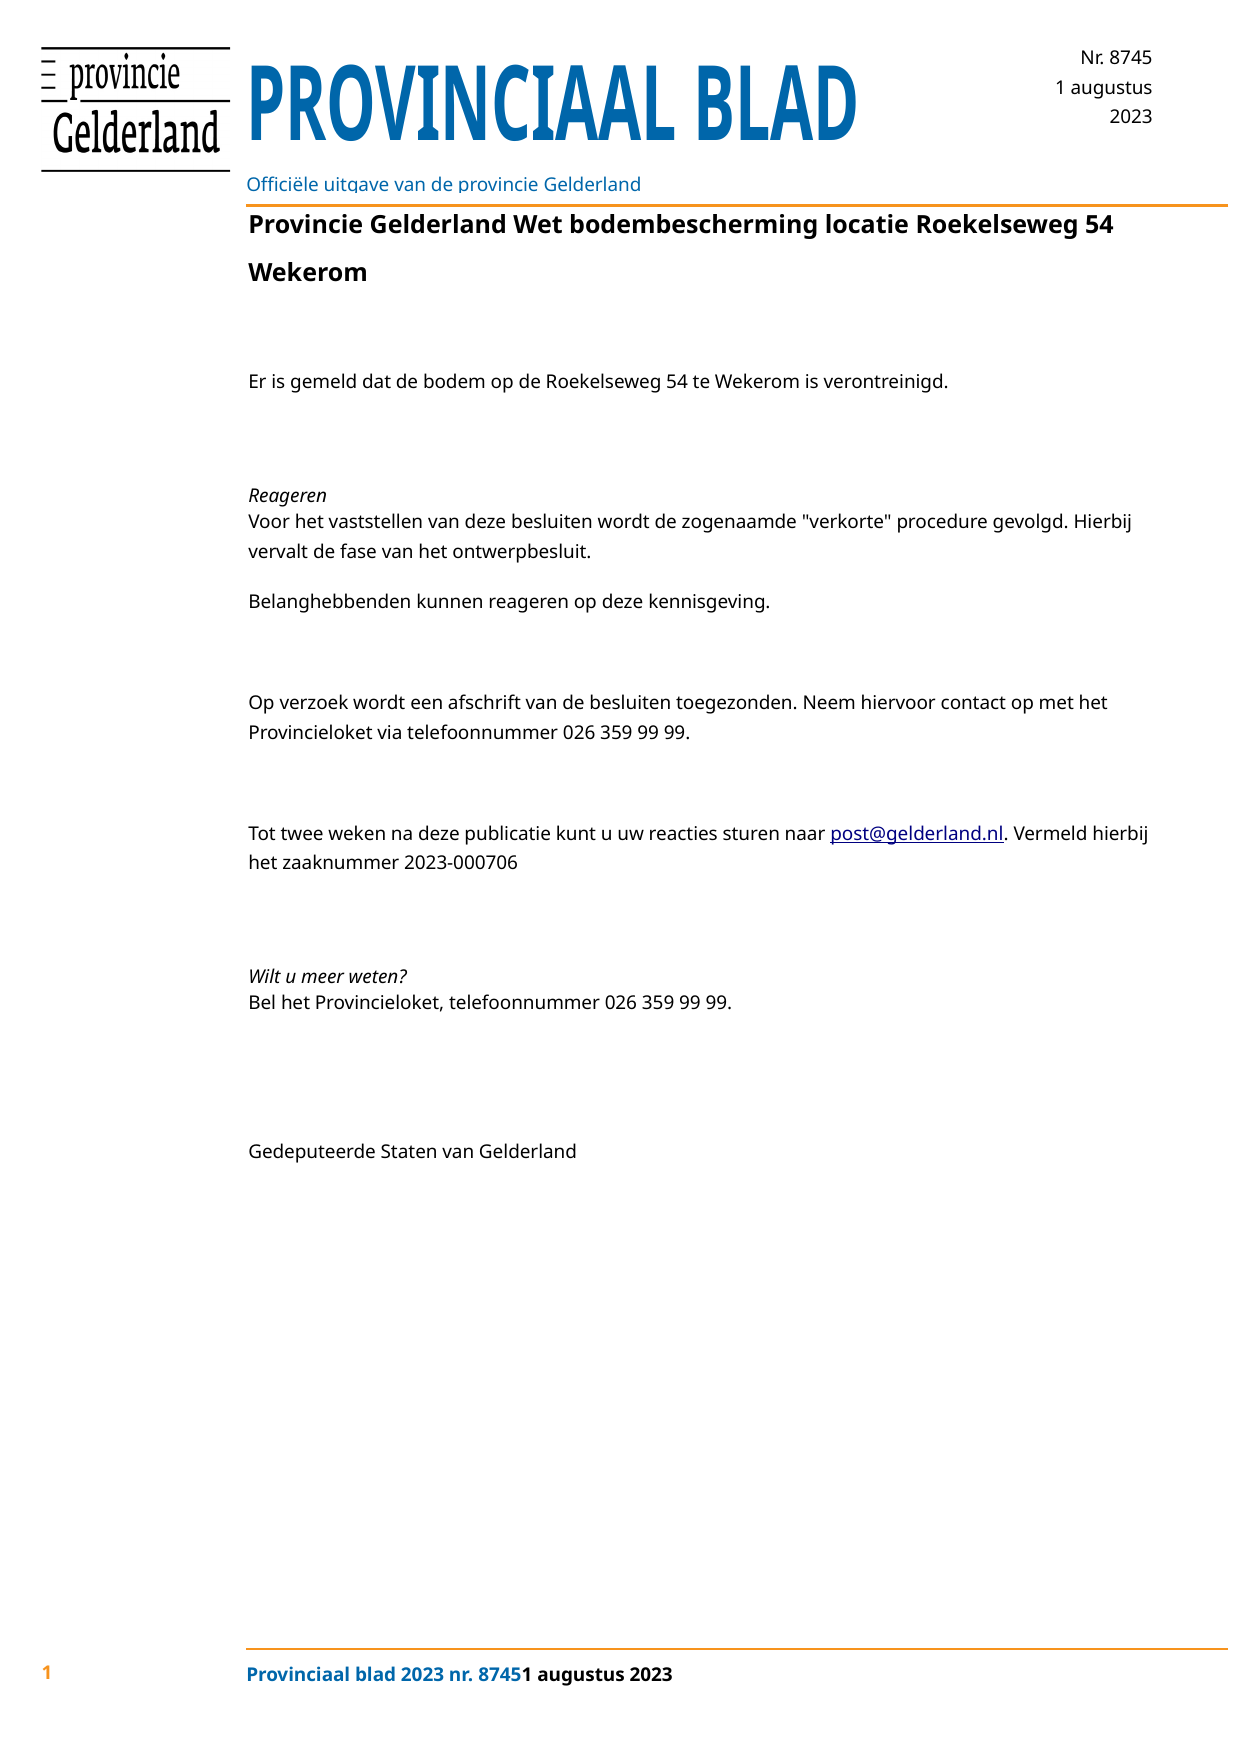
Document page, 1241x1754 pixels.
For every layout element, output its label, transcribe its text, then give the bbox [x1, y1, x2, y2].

text Bel het Provincieloket, telefoonnummer 026 359 99 99. [248, 989, 1152, 1015]
text Belanghebbenden kunnen reageren op deze kennisgeving. [248, 588, 1152, 614]
text Op verzoek wordt een afschrift van de besluiten toegezonden. Neem hiervoor contact op met het Provincieloket via telefoonnummer 026 359 99 99. [248, 689, 1152, 744]
text Voor het vaststellen van deze besluiten wordt de zogenaamde "verkorte" procedure gevolgd. Hierbij vervalt de fase van het ontwerpbesluit. [248, 508, 1152, 564]
text Provincie Gelderland Wet bodembescherming locatie Roekelseweg 54 Wekerom [248, 207, 1152, 288]
text Er is gemeld dat de bodem op de Roekelseweg 54 te Wekerom is verontreinigd. [248, 368, 1152, 394]
text Reageren [248, 483, 1152, 508]
text Gedeputeerde Staten van Gelderland [248, 1138, 1152, 1164]
text Tot twee weken na deze publicatie kunt u uw reacties sturen naar post@gelderland.nl. Vermeld hierbij het zaaknummer 2023-000706 [248, 820, 1152, 875]
picture [41, 47, 231, 172]
text Wilt u meer weten? [248, 964, 1152, 989]
